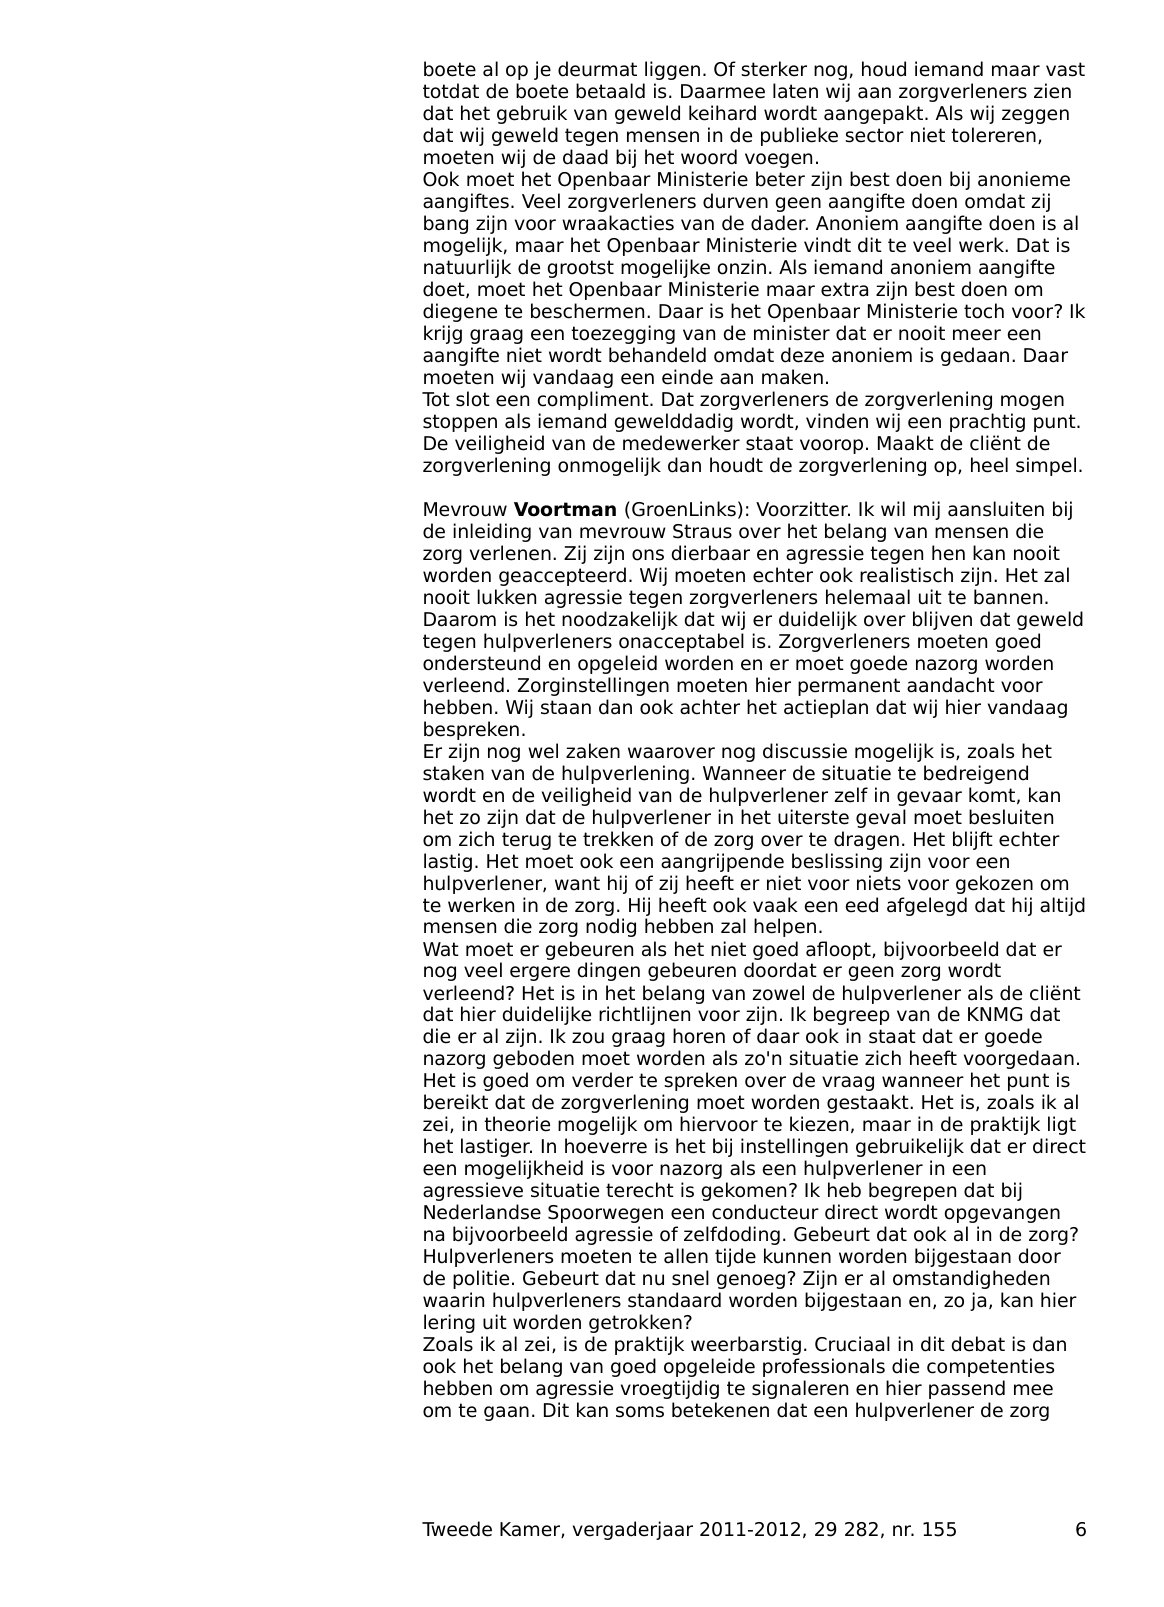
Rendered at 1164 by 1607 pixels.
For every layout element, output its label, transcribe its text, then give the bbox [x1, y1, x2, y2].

text Er zijn nog wel zaken waarover nog discussie mogelijk is, zoals het staken van de hulpverlening. Wanneer de situatie te bedreigend wordt en de veiligheid van de hulpverlener zelf in gevaar komt, kan het zo zijn dat de hulpverlener in het uiterste geval moet besluiten om zich terug te trekken of de zorg over te dragen. Het blijft echter lastig. Het moet ook een aangrijpende beslissing zijn voor een hulpverlener, want hij of zij heeft er niet voor niets voor gekozen om te werken in de zorg. Hij heeft ook vaak een eed afgelegd dat hij altijd mensen die zorg nodig hebben zal helpen. [422, 741, 1087, 938]
text Mevrouw Voortman (GroenLinks): Voorzitter. Ik wil mij aansluiten bij de inleiding van mevrouw Straus over het belang van mensen die zorg verlenen. Zij zijn ons dierbaar en agressie tegen hen kan nooit worden geaccepteerd. Wij moeten echter ook realistisch zijn. Het zal nooit lukken agressie tegen zorgverleners helemaal uit te bannen. Daarom is het noodzakelijk dat wij er duidelijk over blijven dat geweld tegen hulpverleners onacceptabel is. Zorgverleners moeten goed ondersteund en opgeleid worden en er moet goede nazorg worden verleend. Zorginstellingen moeten hier permanent aandacht voor hebben. Wij staan dan ook achter het actieplan dat wij hier vandaag bespreken. [422, 499, 1087, 741]
text Zoals ik al zei, is de praktijk weerbarstig. Cruciaal in dit debat is dan ook het belang van goed opgeleide professionals die competenties hebben om agressie vroegtijdig te signaleren en hier passend mee om te gaan. Dit kan soms betekenen dat een hulpverlener de zorg [422, 1334, 1087, 1422]
text Wat moet er gebeuren als het niet goed afloopt, bijvoorbeeld dat er nog veel ergere dingen gebeuren doordat er geen zorg wordt verleend? Het is in het belang van zowel de hulpverlener als de cliënt dat hier duidelijke richtlijnen voor zijn. Ik begreep van de KNMG dat die er al zijn. Ik zou graag horen of daar ook in staat dat er goede nazorg geboden moet worden als zo'n situatie zich heeft voorgedaan. Het is goed om verder te spreken over de vraag wanneer het punt is bereikt dat de zorgverlening moet worden gestaakt. Het is, zoals ik al zei, in theorie mogelijk om hiervoor te kiezen, maar in de praktijk ligt het lastiger. In hoeverre is het bij instellingen gebruikelijk dat er direct een mogelijkheid is voor nazorg als een hulpverlener in een agressieve situatie terecht is gekomen? Ik heb begrepen dat bij Nederlandse Spoorwegen een conducteur direct wordt opgevangen na bijvoorbeeld agressie of zelfdoding. Gebeurt dat ook al in de zorg? [422, 938, 1087, 1246]
text Hulpverleners moeten te allen tijde kunnen worden bijgestaan door de politie. Gebeurt dat nu snel genoeg? Zijn er al omstandigheden waarin hulpverleners standaard worden bijgestaan en, zo ja, kan hier lering uit worden getrokken? [422, 1246, 1087, 1334]
text Ook moet het Openbaar Ministerie beter zijn best doen bij anonieme aangiftes. Veel zorgverleners durven geen aangifte doen omdat zij bang zijn voor wraakacties van de dader. Anoniem aangifte doen is al mogelijk, maar het Openbaar Ministerie vindt dit te veel werk. Dat is natuurlijk de grootst mogelijke onzin. Als iemand anoniem aangifte doet, moet het Openbaar Ministerie maar extra zijn best doen om diegene te beschermen. Daar is het Openbaar Ministerie toch voor? Ik krijg graag een toezegging van de minister dat er nooit meer een aangifte niet wordt behandeld omdat deze anoniem is gedaan. Daar moeten wij vandaag een einde aan maken. [422, 169, 1087, 389]
text Tot slot een compliment. Dat zorgverleners de zorgverlening mogen stoppen als iemand gewelddadig wordt, vinden wij een prachtig punt. De veiligheid van de medewerker staat voorop. Maakt de cliënt de zorgverlening onmogelijk dan houdt de zorgverlening op, heel simpel. [422, 389, 1087, 477]
text boete al op je deurmat liggen. Of sterker nog, houd iemand maar vast totdat de boete betaald is. Daarmee laten wij aan zorgverleners zien dat het gebruik van geweld keihard wordt aangepakt. Als wij zeggen dat wij geweld tegen mensen in de publieke sector niet tolereren, moeten wij de daad bij het woord voegen. [422, 59, 1087, 169]
